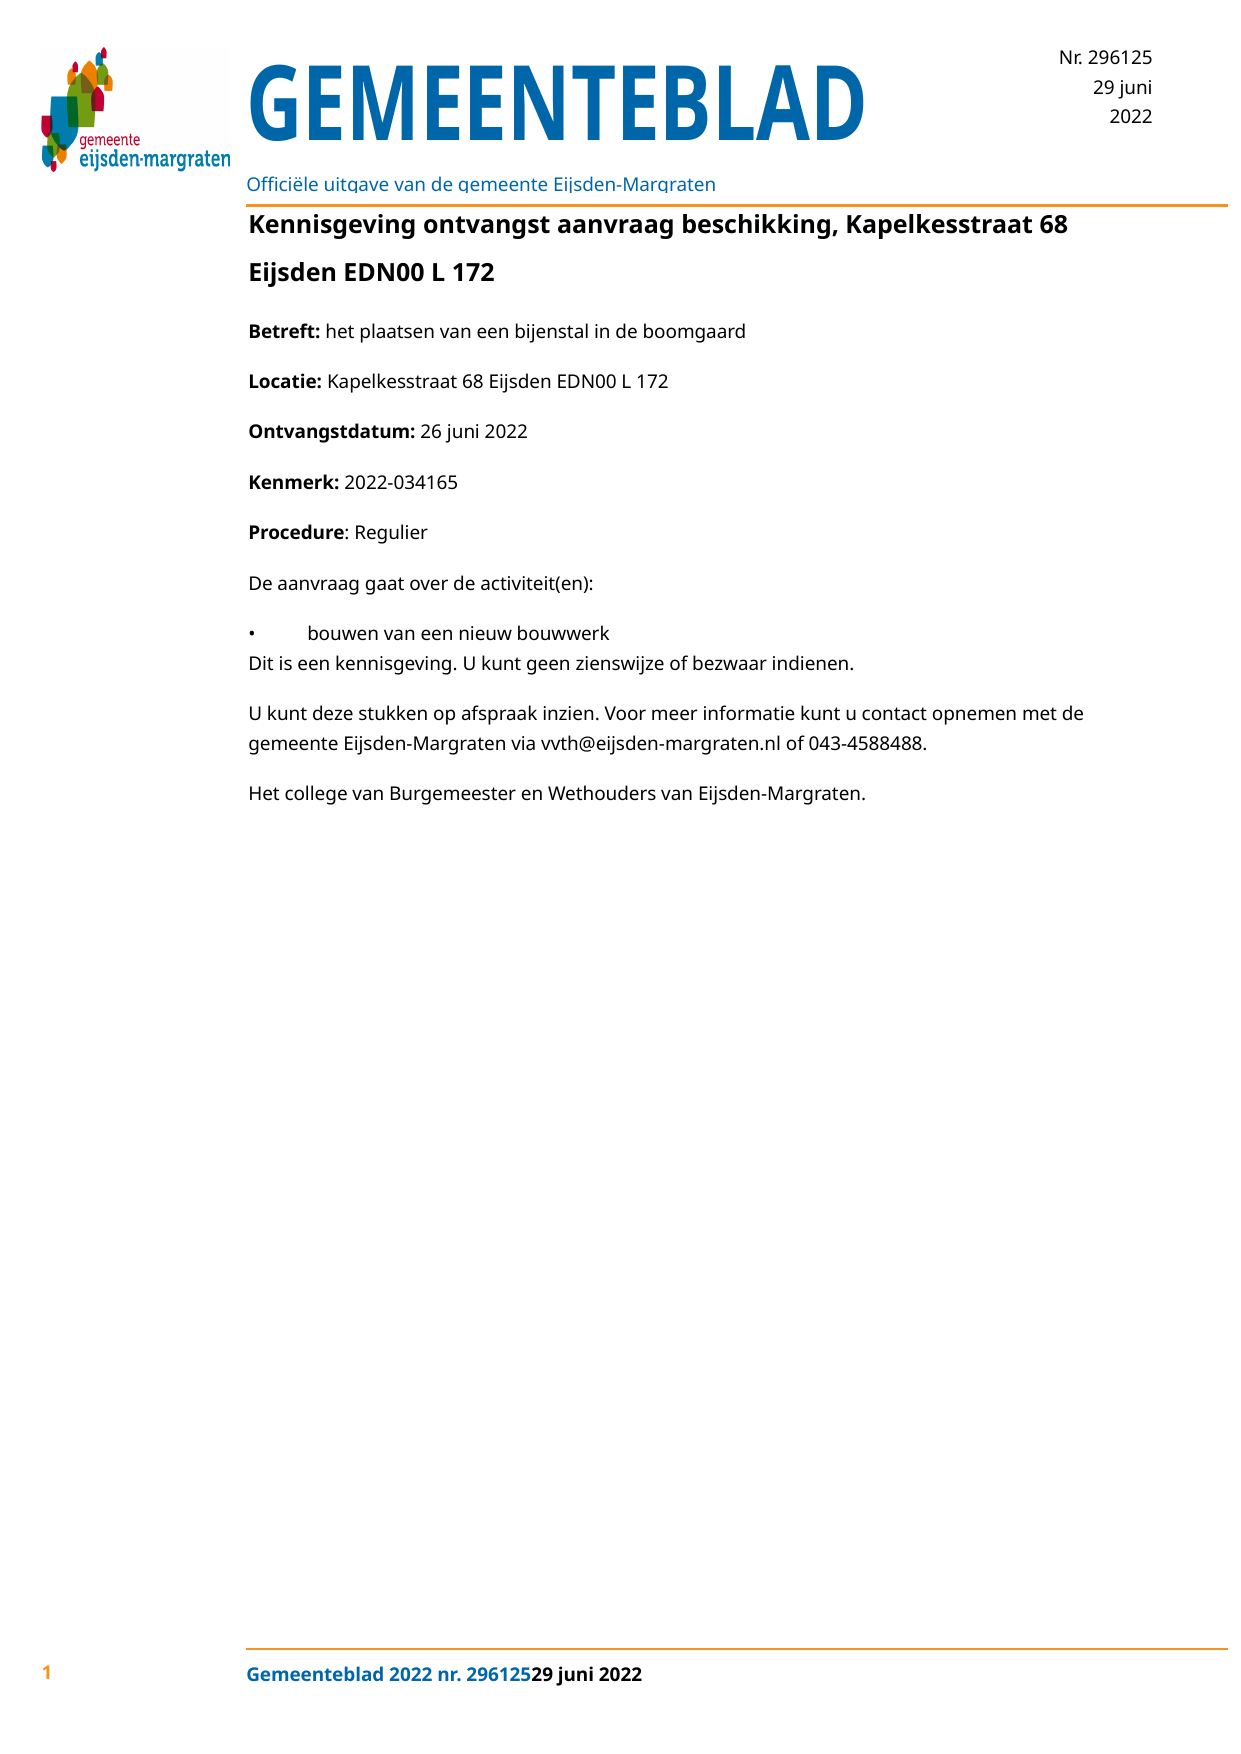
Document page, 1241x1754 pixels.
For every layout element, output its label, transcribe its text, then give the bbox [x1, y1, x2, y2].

text Kennisgeving ontvangst aanvraag beschikking, Kapelkesstraat 68 Eijsden EDN00 L 172 [248, 207, 1152, 288]
text Betreft: het plaatsen van een bijenstal in de boomgaard [248, 318, 1152, 344]
text Ontvangstdatum: 26 juni 2022 [248, 419, 1152, 444]
list bouwen van een nieuw bouwwerk [248, 620, 1152, 646]
text Kenmerk: 2022-034165 [248, 469, 1152, 495]
text Procedure: Regulier [248, 519, 1152, 545]
text De aanvraag gaat over de activiteit(en): [248, 570, 1152, 596]
text Locatie: Kapelkesstraat 68 Eijsden EDN00 L 172 [248, 368, 1152, 394]
picture [41, 47, 231, 172]
text Het college van Burgemeester en Wethouders van Eijsden-Margraten. [248, 780, 1152, 806]
text Dit is een kennisgeving. U kunt geen zienswijze of bezwaar indienen. [248, 650, 1152, 676]
text U kunt deze stukken op afspraak inzien. Voor meer informatie kunt u contact opnemen met de gemeente Eijsden-Margraten via vvth@eijsden-margraten.nl of 043-4588488. [248, 700, 1152, 756]
